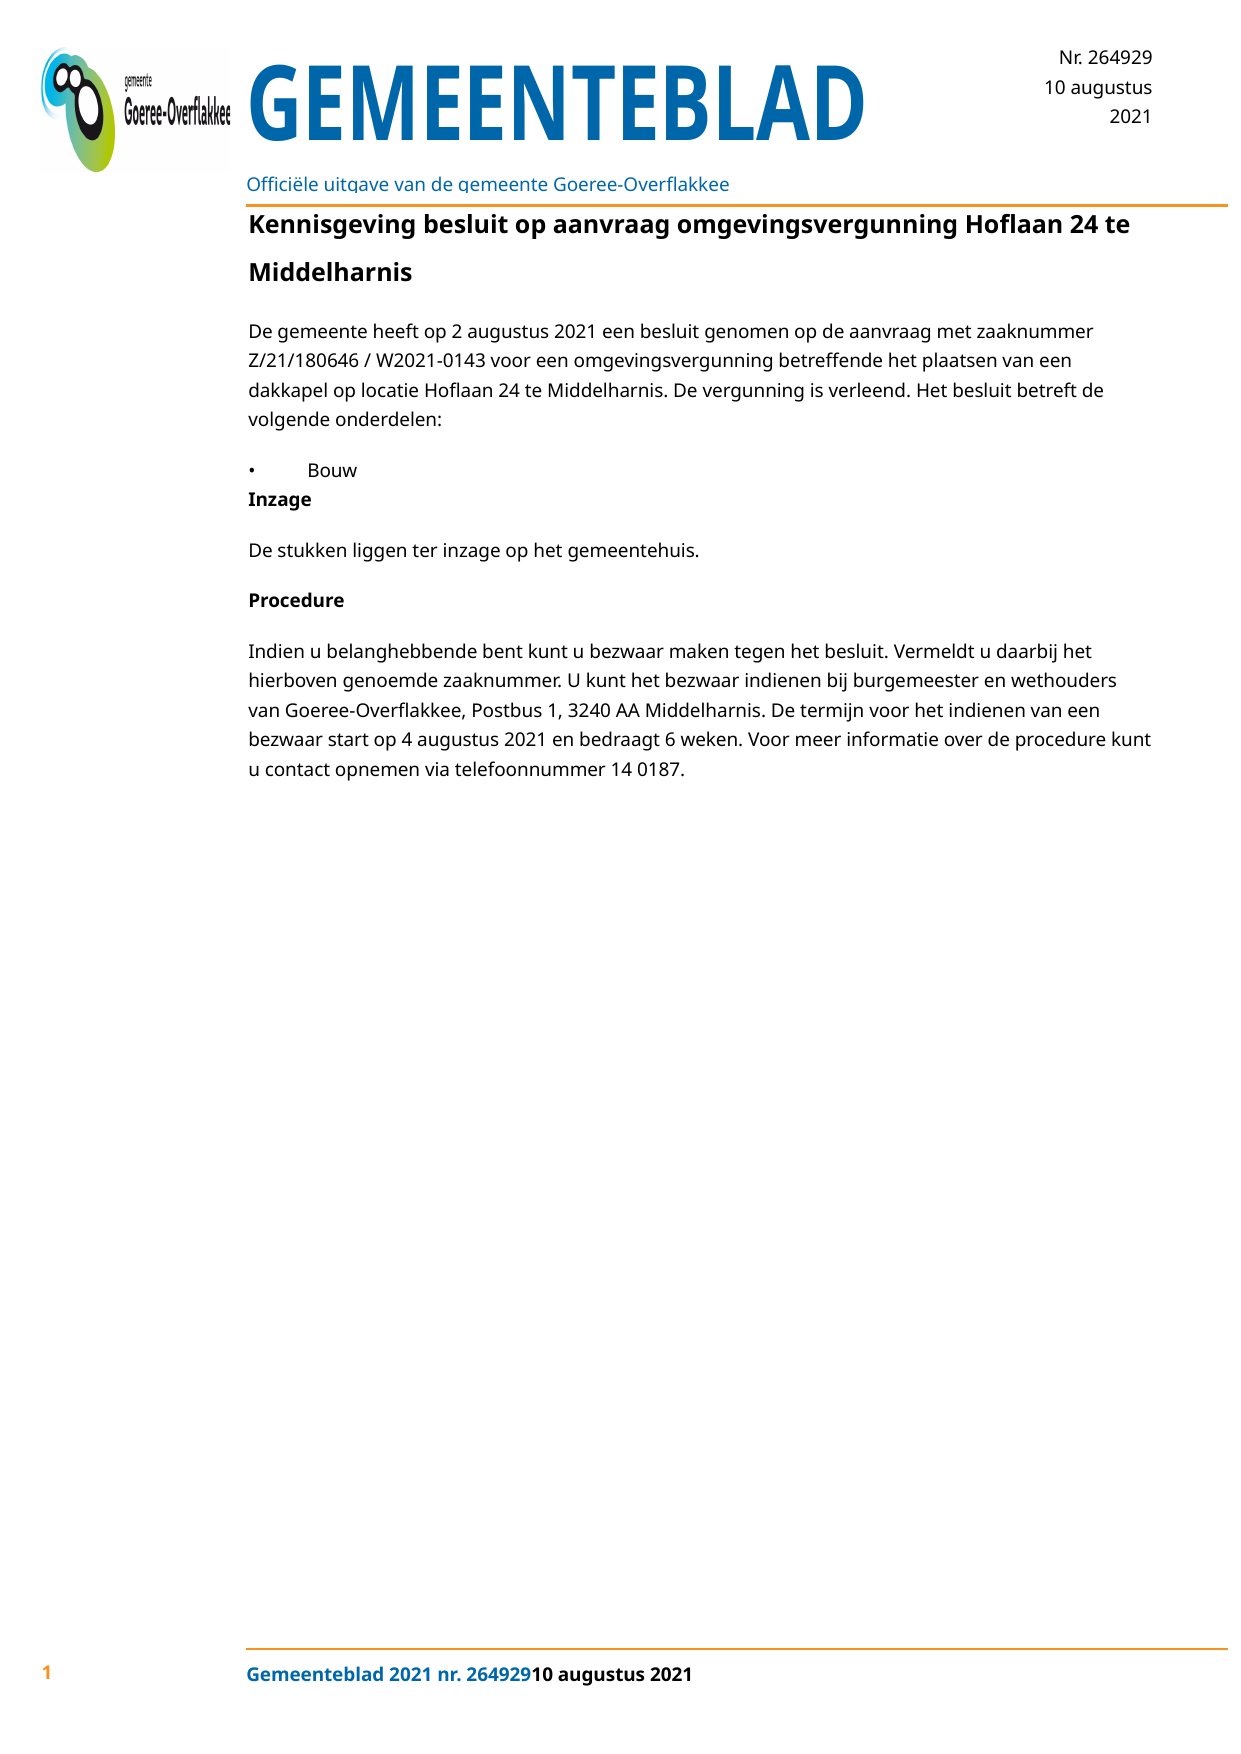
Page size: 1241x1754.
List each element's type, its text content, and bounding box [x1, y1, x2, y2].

text Indien u belanghebbende bent kunt u bezwaar maken tegen het besluit. Vermeldt u daarbij het hierboven genoemde zaaknummer. U kunt het bezwaar indienen bij burgemeester en wethouders van Goeree-Overflakkee, Postbus 1, 3240 AA Middelharnis. De termijn voor het indienen van een bezwaar start op 4 augustus 2021 en bedraagt 6 weken. Voor meer informatie over de procedure kunt u contact opnemen via telefoonnummer 14 0187. [248, 638, 1152, 782]
text Kennisgeving besluit op aanvraag omgevingsvergunning Hoflaan 24 te Middelharnis [248, 207, 1152, 288]
text Inzage [248, 487, 1152, 512]
text De stukken liggen ter inzage op het gemeentehuis. [248, 537, 1152, 563]
text De gemeente heeft op 2 augustus 2021 een besluit genomen op de aanvraag met zaaknummer Z/21/180646 / W2021-0143 voor een omgevingsvergunning betreffende het plaatsen van een dakkapel op locatie Hoflaan 24 te Middelharnis. De vergunning is verleend. Het besluit betreft de volgende onderdelen: [248, 318, 1152, 432]
text Procedure [248, 587, 1152, 613]
picture [41, 47, 231, 172]
list Bouw [248, 457, 1152, 483]
